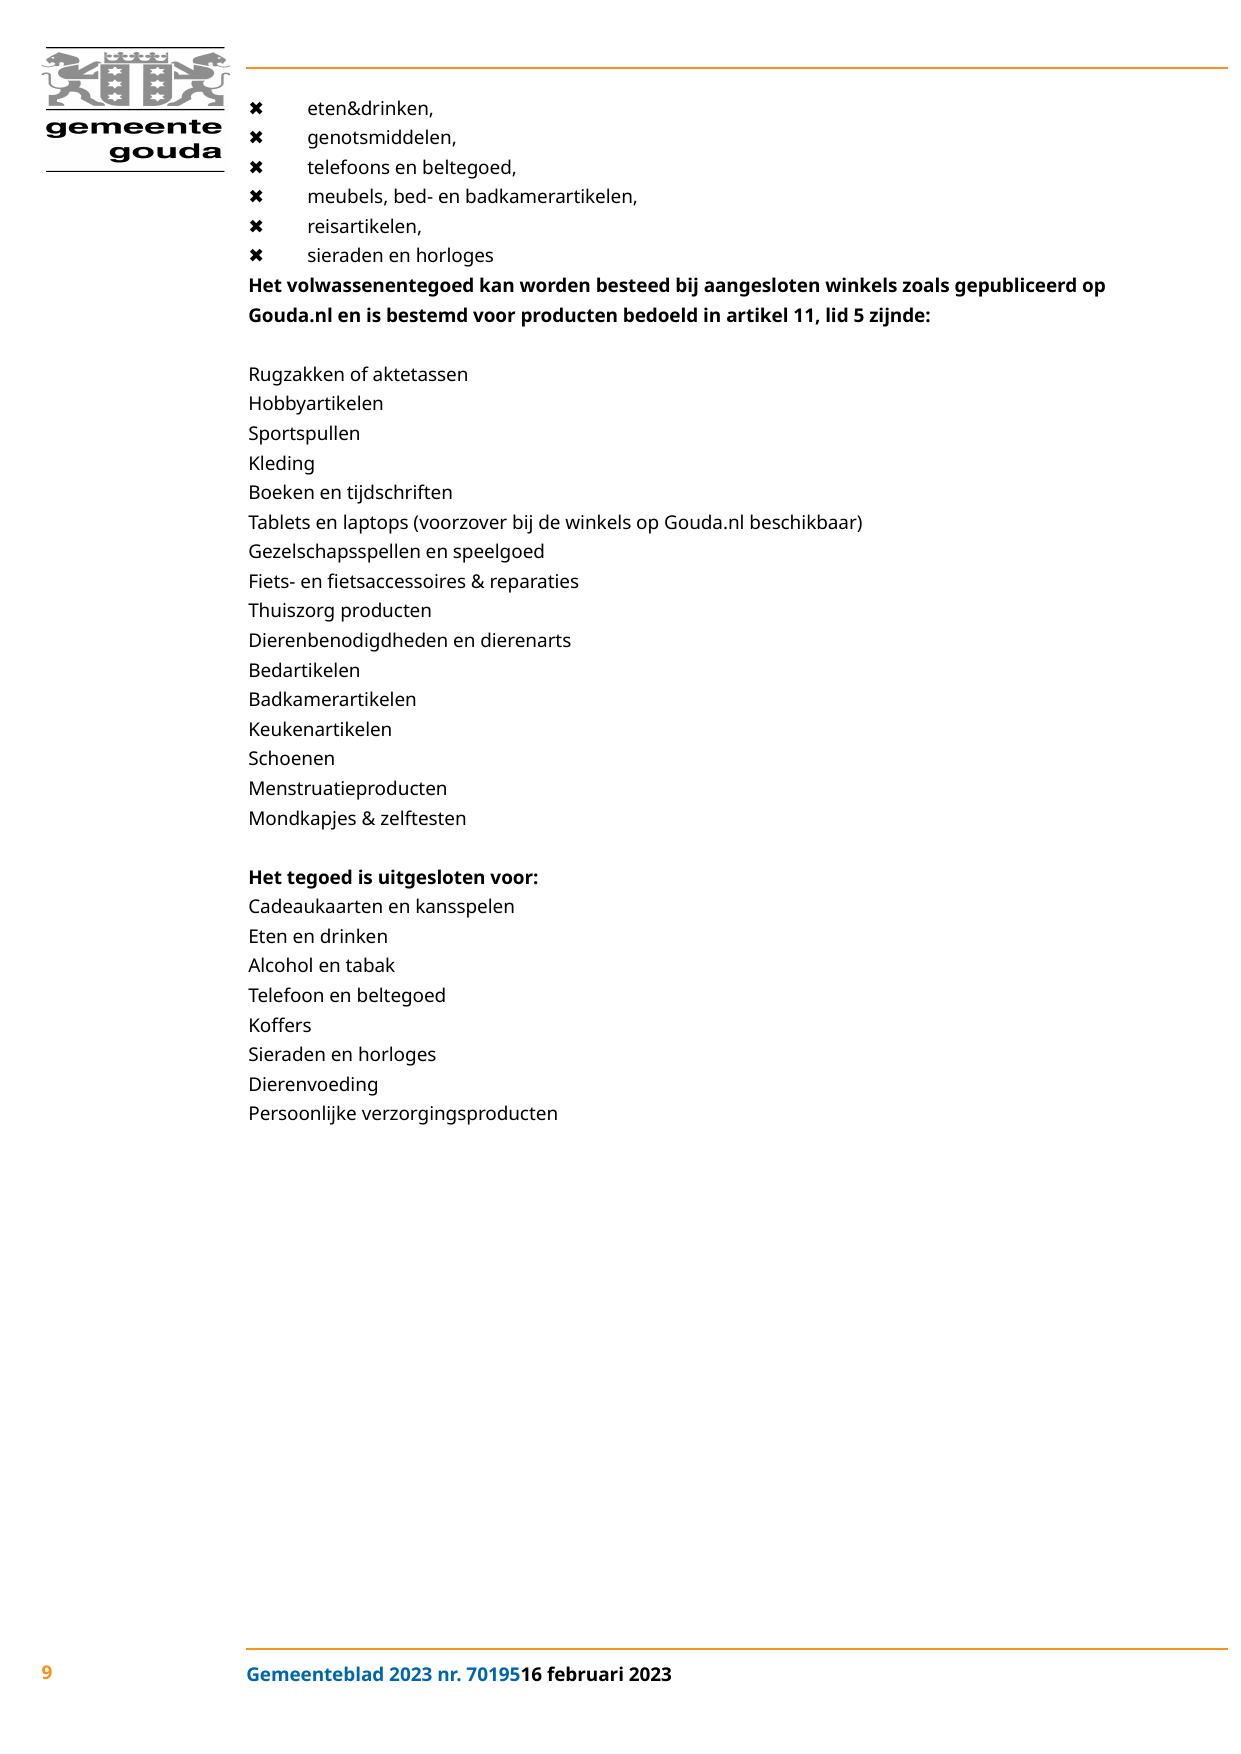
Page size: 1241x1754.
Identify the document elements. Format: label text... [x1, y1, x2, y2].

text Koffers [248, 1012, 1152, 1038]
text Tablets en laptops (voorzover bij de winkels op Gouda.nl beschikbaar) [248, 509, 1152, 535]
text Het volwassenentegoed kan worden besteed bij aangesloten winkels zoals gepubliceerd op Gouda.nl en is bestemd voor producten bedoeld in artikel 11, lid 5 zijnde: [248, 272, 1152, 328]
text Keukenartikelen [248, 716, 1152, 742]
text Gezelschapsspellen en speelgoed [248, 538, 1152, 564]
list genotsmiddelen, [248, 124, 1152, 150]
list reisartikelen, [248, 213, 1152, 239]
text Sportspullen [248, 420, 1152, 446]
text Alcohol en tabak [248, 953, 1152, 978]
text Dierenbenodigdheden en dierenarts [248, 627, 1152, 653]
list meubels, bed- en badkamerartikelen, [248, 183, 1152, 209]
text Het tegoed is uitgesloten voor: [248, 864, 1152, 890]
text Bedartikelen [248, 657, 1152, 683]
text Rugzakken of aktetassen [248, 361, 1152, 387]
text Menstruatieproducten [248, 775, 1152, 801]
text Sieraden en horloges [248, 1041, 1152, 1067]
text Thuiszorg producten [248, 598, 1152, 623]
text Hobbyartikelen [248, 391, 1152, 416]
text Cadeaukaarten en kansspelen [248, 893, 1152, 919]
text Fiets- en fietsaccessoires & reparaties [248, 568, 1152, 594]
text Persoonlijke verzorgingsproducten [248, 1101, 1152, 1126]
list sieraden en horloges [248, 243, 1152, 268]
list eten&drinken, [248, 95, 1152, 121]
text Kleding [248, 450, 1152, 476]
text Mondkapjes & zelftesten [248, 805, 1152, 831]
text Eten en drinken [248, 923, 1152, 949]
text Badkamerartikelen [248, 686, 1152, 712]
list telefoons en beltegoed, [248, 154, 1152, 180]
picture [41, 47, 231, 172]
text Dierenvoeding [248, 1071, 1152, 1097]
text Schoenen [248, 746, 1152, 771]
text Boeken en tijdschriften [248, 479, 1152, 505]
text Telefoon en beltegoed [248, 982, 1152, 1008]
